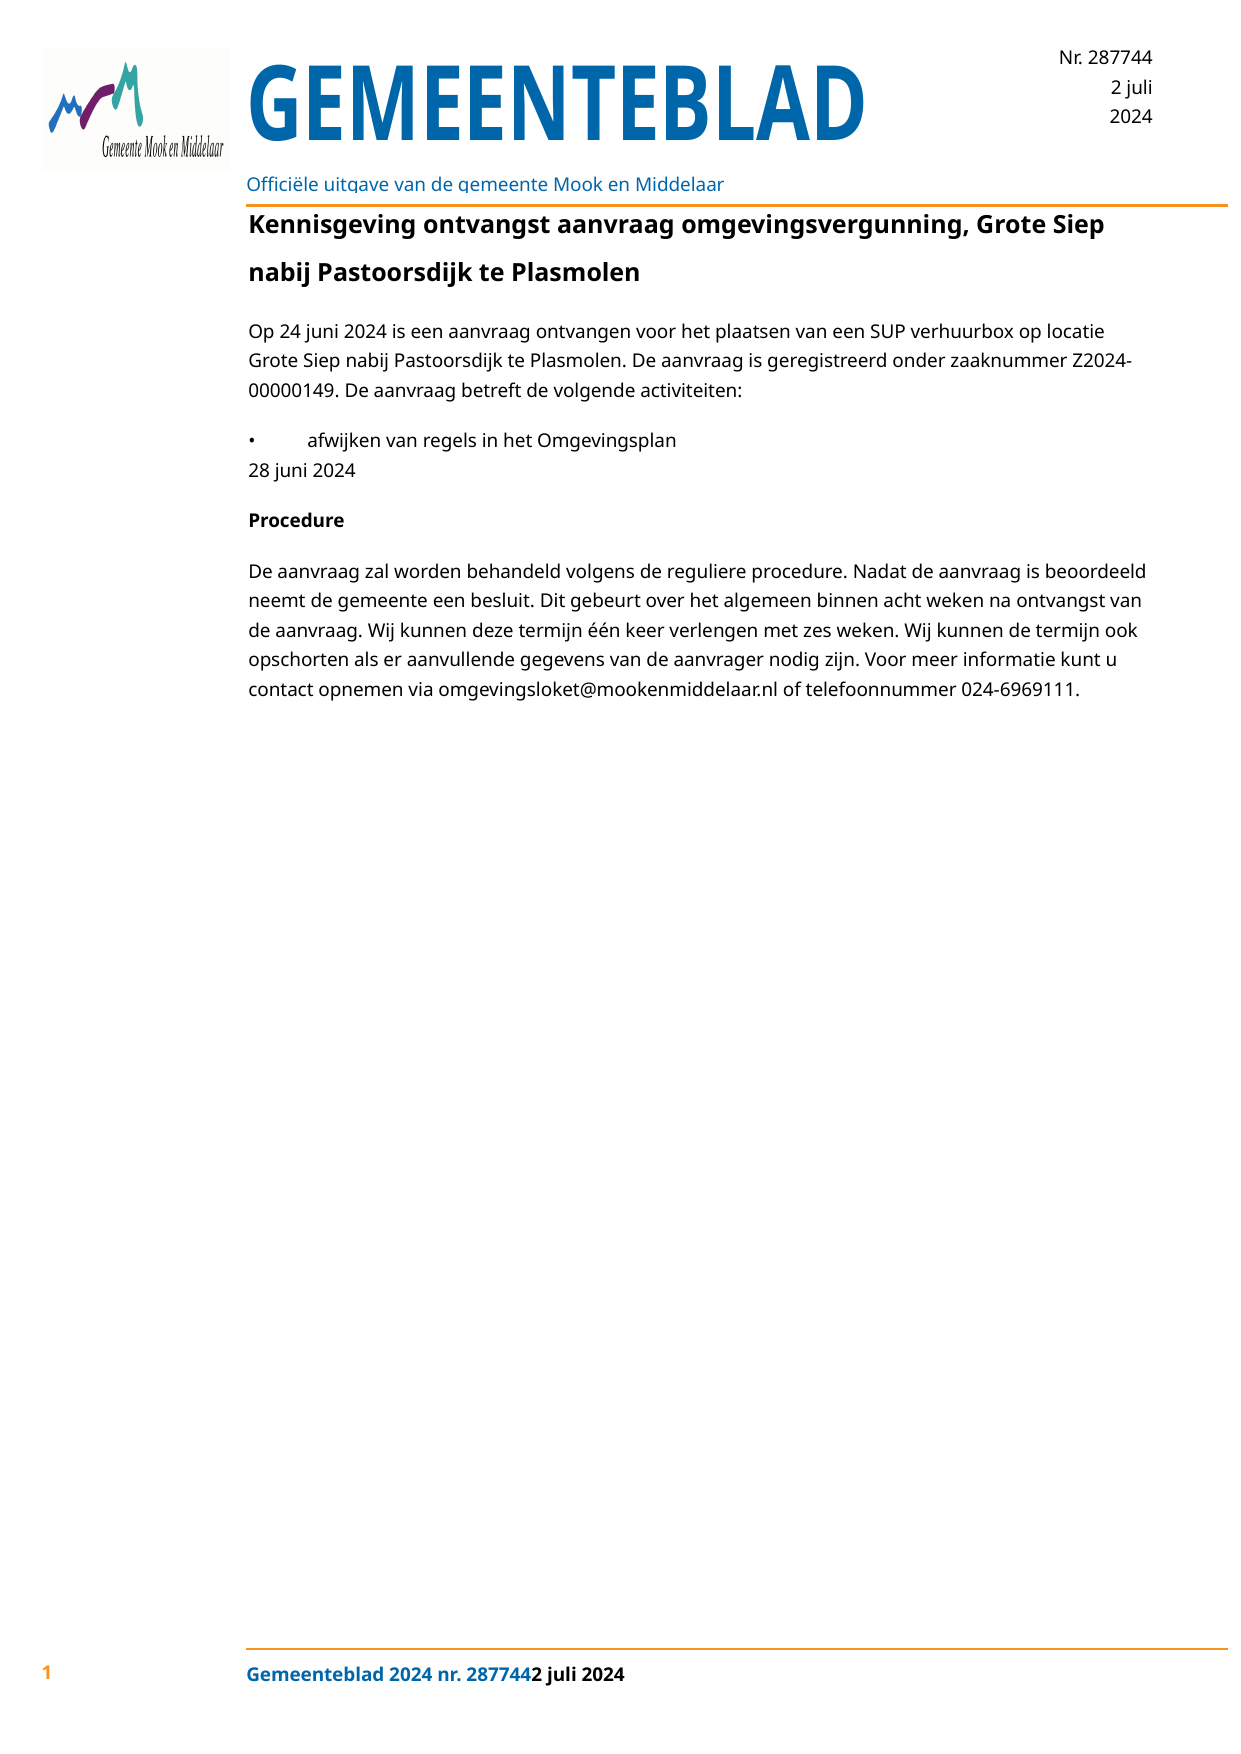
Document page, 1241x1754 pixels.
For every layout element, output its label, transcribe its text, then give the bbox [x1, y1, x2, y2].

text Kennisgeving ontvangst aanvraag omgevingsvergunning, Grote Siep nabij Pastoorsdijk te Plasmolen [248, 207, 1152, 288]
picture [41, 47, 231, 172]
text 28 juni 2024 [248, 457, 1152, 483]
list afwijken van regels in het Omgevingsplan [248, 427, 1152, 453]
text Procedure [248, 507, 1152, 533]
text Op 24 juni 2024 is een aanvraag ontvangen voor het plaatsen van een SUP verhuurbox op locatie Grote Siep nabij Pastoorsdijk te Plasmolen. De aanvraag is geregistreerd onder zaaknummer Z2024-00000149. De aanvraag betreft de volgende activiteiten: [248, 318, 1152, 403]
text De aanvraag zal worden behandeld volgens de reguliere procedure. Nadat de aanvraag is beoordeeld neemt de gemeente een besluit. Dit gebeurt over het algemeen binnen acht weken na ontvangst van de aanvraag. Wij kunnen deze termijn één keer verlengen met zes weken. Wij kunnen de termijn ook opschorten als er aanvullende gegevens van de aanvrager nodig zijn. Voor meer informatie kunt u contact opnemen via omgevingsloket@mookenmiddelaar.nl of telefoonnummer 024-6969111. [248, 558, 1152, 702]
